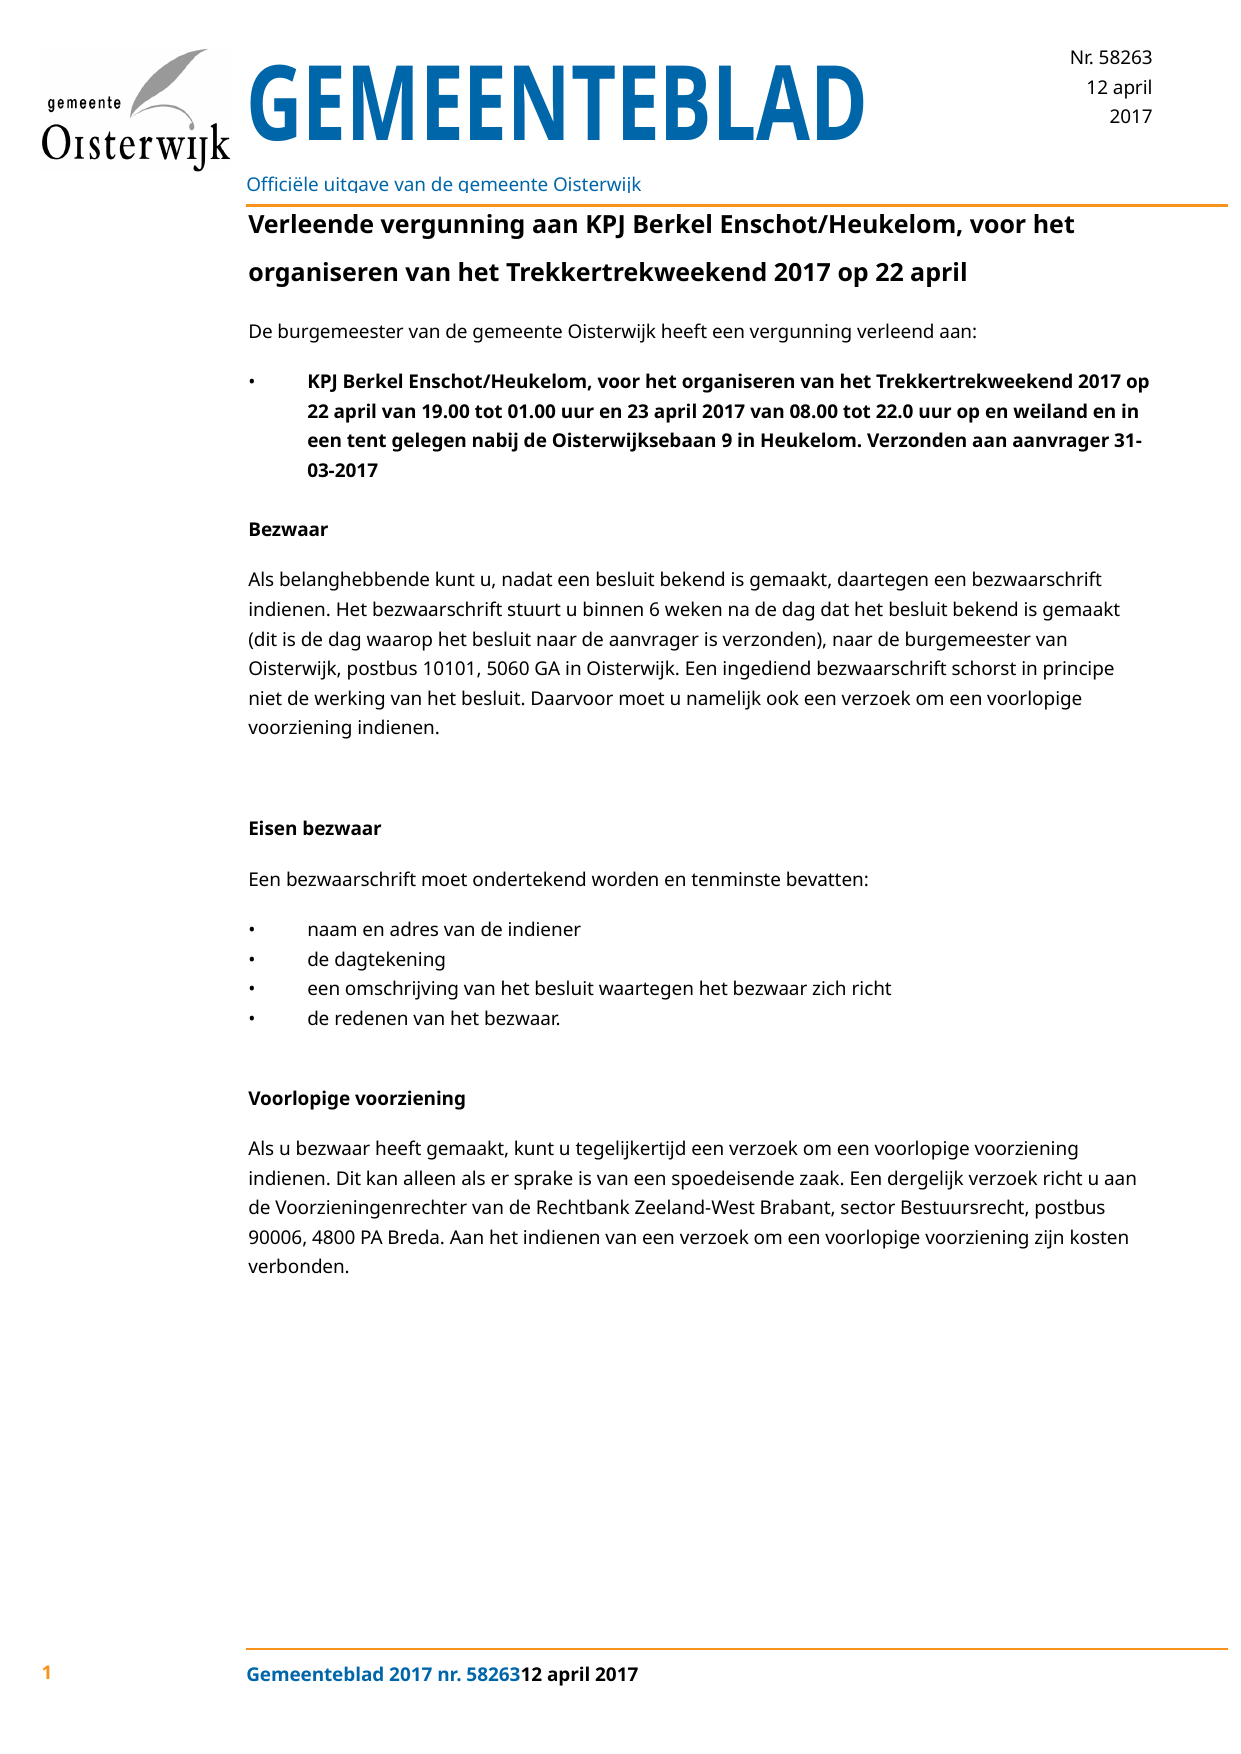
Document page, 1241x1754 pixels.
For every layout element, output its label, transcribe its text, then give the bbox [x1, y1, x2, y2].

list een omschrijving van het besluit waartegen het bezwaar zich richt [248, 975, 1152, 1001]
text Als belanghebbende kunt u, nadat een besluit bekend is gemaakt, daartegen een bezwaarschrift indienen. Het bezwaarschrift stuurt u binnen 6 weken na de dag dat het besluit bekend is gemaakt (dit is de dag waarop het besluit naar de aanvrager is verzonden), naar de burgemeester van Oisterwijk, postbus 10101, 5060 GA in Oisterwijk. Een ingediend bezwaarschrift schorst in principe niet de werking van het besluit. Daarvoor moet u namelijk ook een verzoek om een voorlopige voorziening indienen. [248, 567, 1152, 740]
list naam en adres van de indiener [248, 916, 1152, 942]
list de dagtekening [248, 946, 1152, 972]
text De burgemeester van de gemeente Oisterwijk heeft een vergunning verleend aan: [248, 318, 1152, 344]
text Bezwaar [248, 516, 1152, 542]
text Als u bezwaar heeft gemaakt, kunt u tegelijkertijd een verzoek om een voorlopige voorziening indienen. Dit kan alleen als er sprake is van een spoedeisende zaak. Een dergelijk verzoek richt u aan de Voorzieningenrechter van de Rechtbank Zeeland-West Brabant, sector Bestuursrecht, postbus 90006, 4800 PA Breda. Aan het indienen van een verzoek om een voorlopige voorziening zijn kosten verbonden. [248, 1135, 1152, 1279]
list de redenen van het bezwaar. [248, 1005, 1152, 1031]
text Eisen bezwaar [248, 815, 1152, 841]
text Voorlopige voorziening [248, 1085, 1152, 1111]
text Een bezwaarschrift moet ondertekend worden en tenminste bevatten: [248, 866, 1152, 892]
text Verleende vergunning aan KPJ Berkel Enschot/Heukelom, voor het organiseren van het Trekkertrekweekend 2017 op 22 april [248, 207, 1152, 288]
picture [41, 47, 231, 172]
list KPJ Berkel Enschot/Heukelom, voor het organiseren van het Trekkertrekweekend 2017 op 22 april van 19.00 tot 01.00 uur en 23 april 2017 van 08.00 tot 22.0 uur op en weiland en in een tent gelegen nabij de Oisterwijksebaan 9 in Heukelom. Verzonden aan aanvrager 31-03-2017 [248, 368, 1152, 483]
